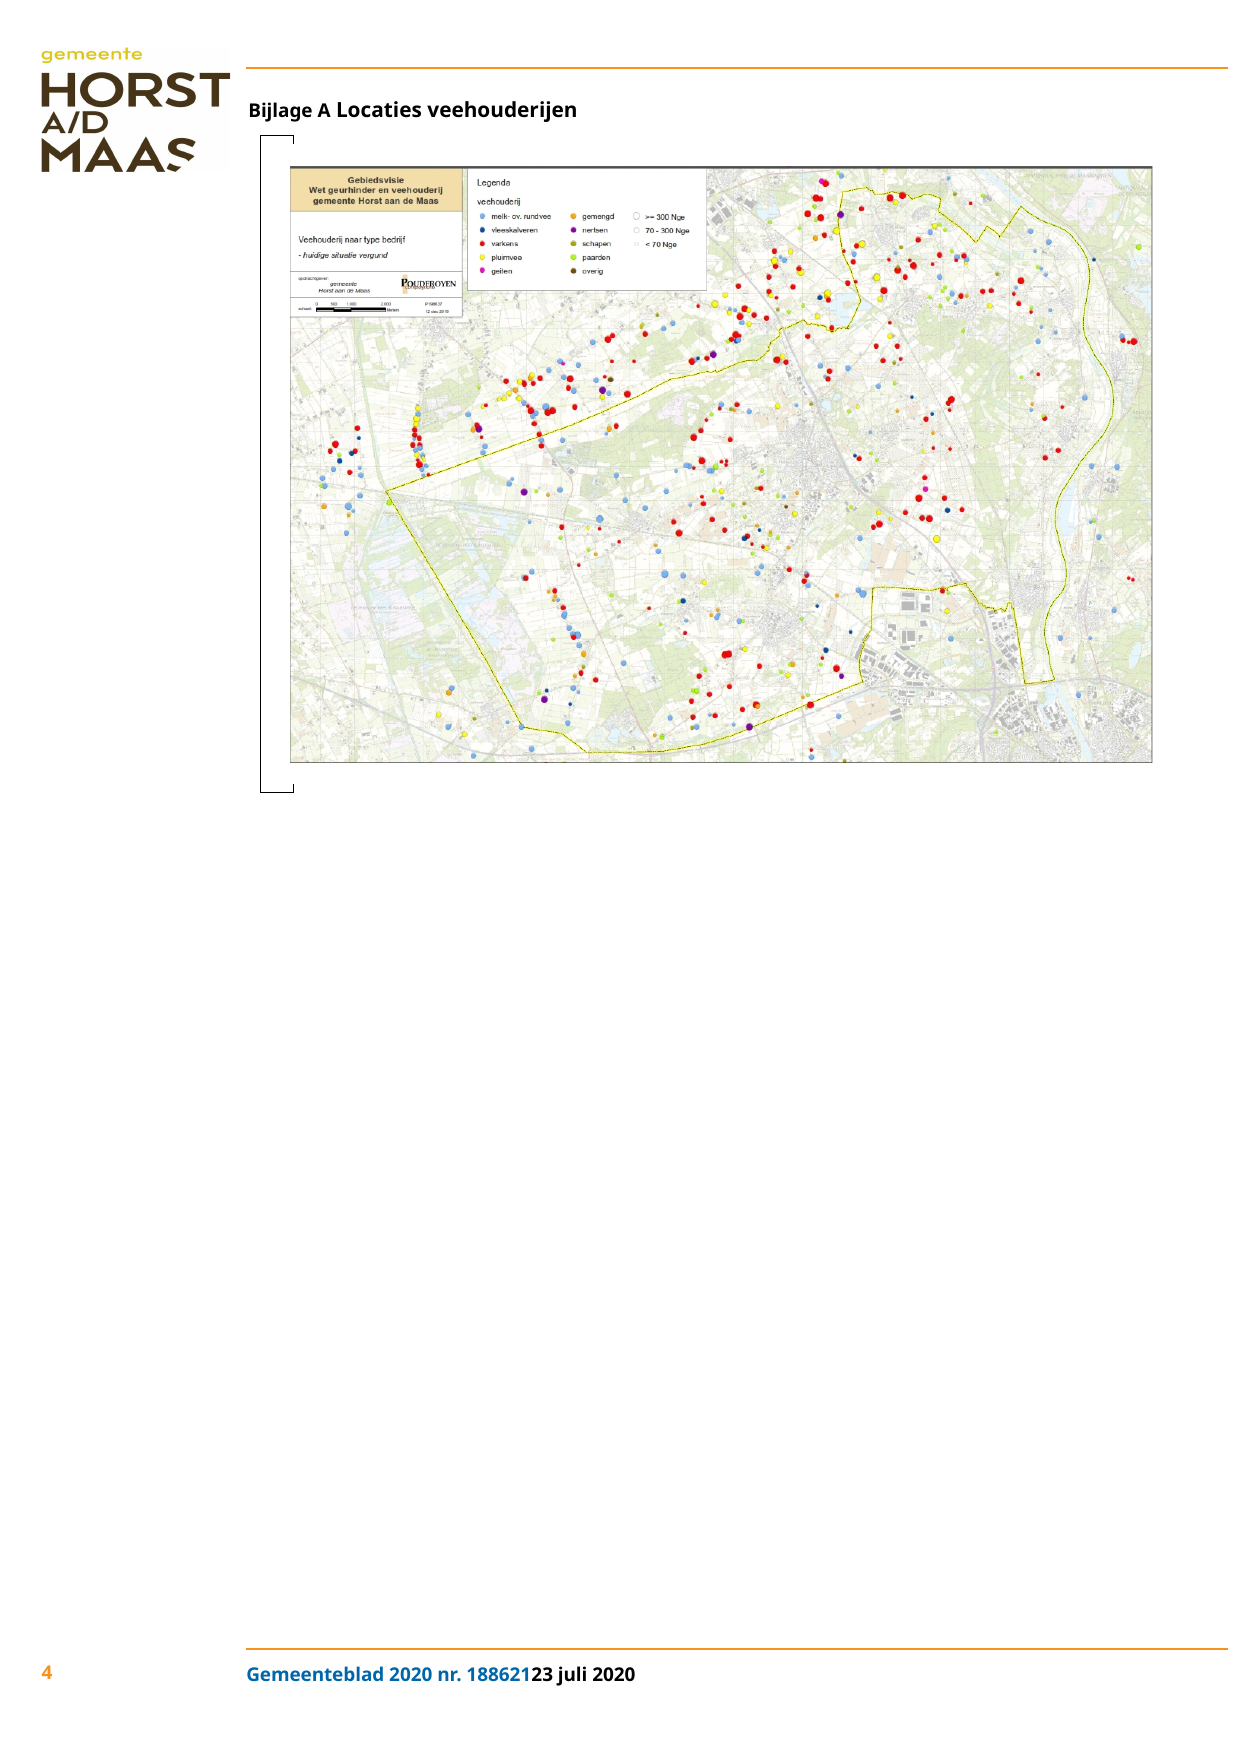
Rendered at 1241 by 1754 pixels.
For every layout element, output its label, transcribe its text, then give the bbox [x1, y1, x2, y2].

text Bijlage A Locaties veehouderijen [248, 95, 1152, 123]
picture [41, 47, 231, 172]
picture [268, 144, 1173, 784]
